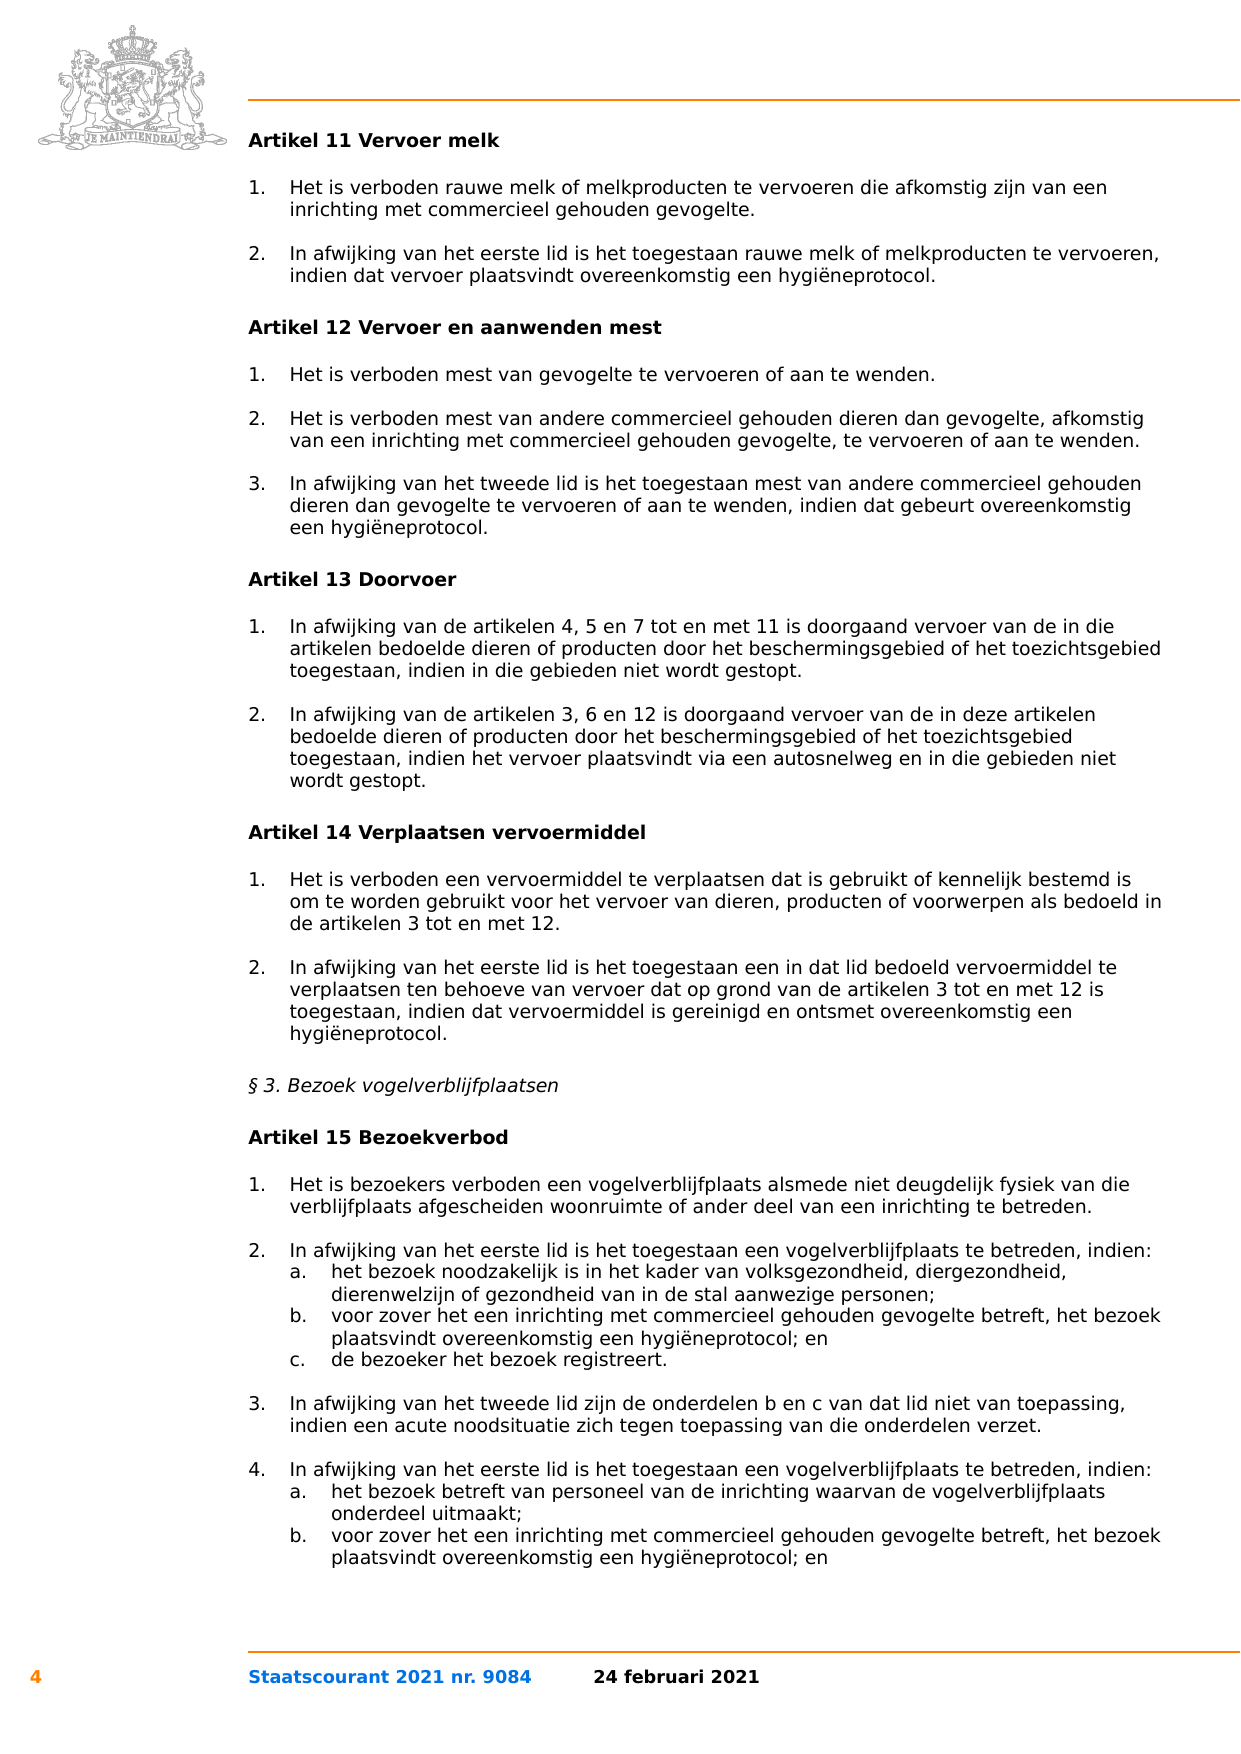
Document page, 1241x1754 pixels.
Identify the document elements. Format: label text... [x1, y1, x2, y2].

text 1. Het is bezoekers verboden een vogelverblijfplaats alsmede niet deugdelijk fysiek van die verblijfplaats afgescheiden woonruimte of ander deel van een inrichting te betreden. [248, 1174, 1163, 1218]
text b. voor zover het een inrichting met commercieel gehouden gevogelte betreft, het bezoek plaatsvindt overeenkomstig een hygiëneprotocol; en [289, 1305, 1163, 1349]
subtitle Artikel 14 Verplaatsen vervoermiddel [248, 822, 1163, 844]
text 2. Het is verboden mest van andere commercieel gehouden dieren dan gevogelte, afkomstig van een inrichting met commercieel gehouden gevogelte, te vervoeren of aan te wenden. [248, 407, 1163, 451]
text 2. In afwijking van het eerste lid is het toegestaan rauwe melk of melkproducten te vervoeren, indien dat vervoer plaatsvindt overeenkomstig een hygiëneprotocol. [248, 243, 1163, 287]
text a. het bezoek betreft van personeel van de inrichting waarvan de vogelverblijfplaats onderdeel uitmaakt; [289, 1481, 1163, 1525]
subtitle Artikel 12 Vervoer en aanwenden mest [248, 317, 1163, 339]
text 1. Het is verboden een vervoermiddel te verplaatsen dat is gebruikt of kennelijk bestemd is om te worden gebruikt voor het vervoer van dieren, producten of voorwerpen als bedoeld in de artikelen 3 tot en met 12. [248, 869, 1163, 935]
text 2. In afwijking van het eerste lid is het toegestaan een in dat lid bedoeld vervoermiddel te verplaatsen ten behoeve van vervoer dat op grond van de artikelen 3 tot en met 12 is toegestaan, indien dat vervoermiddel is gereinigd en ontsmet overeenkomstig een hygiëneprotocol. [248, 957, 1163, 1045]
text 4. In afwijking van het eerste lid is het toegestaan een vogelverblijfplaats te betreden, indien: [248, 1459, 1163, 1481]
picture [38, 25, 227, 150]
text b. voor zover het een inrichting met commercieel gehouden gevogelte betreft, het bezoek plaatsvindt overeenkomstig een hygiëneprotocol; en [289, 1525, 1163, 1569]
text 1. In afwijking van de artikelen 4, 5 en 7 tot en met 11 is doorgaand vervoer van de in die artikelen bedoelde dieren of producten door het beschermingsgebied of het toezichtsgebied toegestaan, indien in die gebieden niet wordt gestopt. [248, 616, 1163, 682]
text 1. Het is verboden mest van gevogelte te vervoeren of aan te wenden. [248, 364, 1163, 386]
text 1. Het is verboden rauwe melk of melkproducten te vervoeren die afkomstig zijn van een inrichting met commercieel gehouden gevogelte. [248, 177, 1163, 221]
text 3. In afwijking van het tweede lid zijn de onderdelen b en c van dat lid niet van toepassing, indien een acute noodsituatie zich tegen toepassing van die onderdelen verzet. [248, 1393, 1163, 1437]
text a. het bezoek noodzakelijk is in het kader van volksgezondheid, diergezondheid, dierenwelzijn of gezondheid van in de stal aanwezige personen; [289, 1261, 1163, 1305]
subtitle Artikel 15 Bezoekverbod [248, 1127, 1163, 1149]
text 2. In afwijking van de artikelen 3, 6 en 12 is doorgaand vervoer van de in deze artikelen bedoelde dieren of producten door het beschermingsgebied of het toezichtsgebied toegestaan, indien het vervoer plaatsvindt via een autosnelweg en in die gebieden niet wordt gestopt. [248, 704, 1163, 792]
subtitle Artikel 11 Vervoer melk [248, 130, 1163, 152]
text c. de bezoeker het bezoek registreert. [289, 1349, 1163, 1371]
subtitle § 3. Bezoek vogelverblijfplaatsen [248, 1075, 1163, 1097]
text 2. In afwijking van het eerste lid is het toegestaan een vogelverblijfplaats te betreden, indien: [248, 1239, 1163, 1261]
text 3. In afwijking van het tweede lid is het toegestaan mest van andere commercieel gehouden dieren dan gevogelte te vervoeren of aan te wenden, indien dat gebeurt overeenkomstig een hygiëneprotocol. [248, 473, 1163, 539]
subtitle Artikel 13 Doorvoer [248, 569, 1163, 591]
